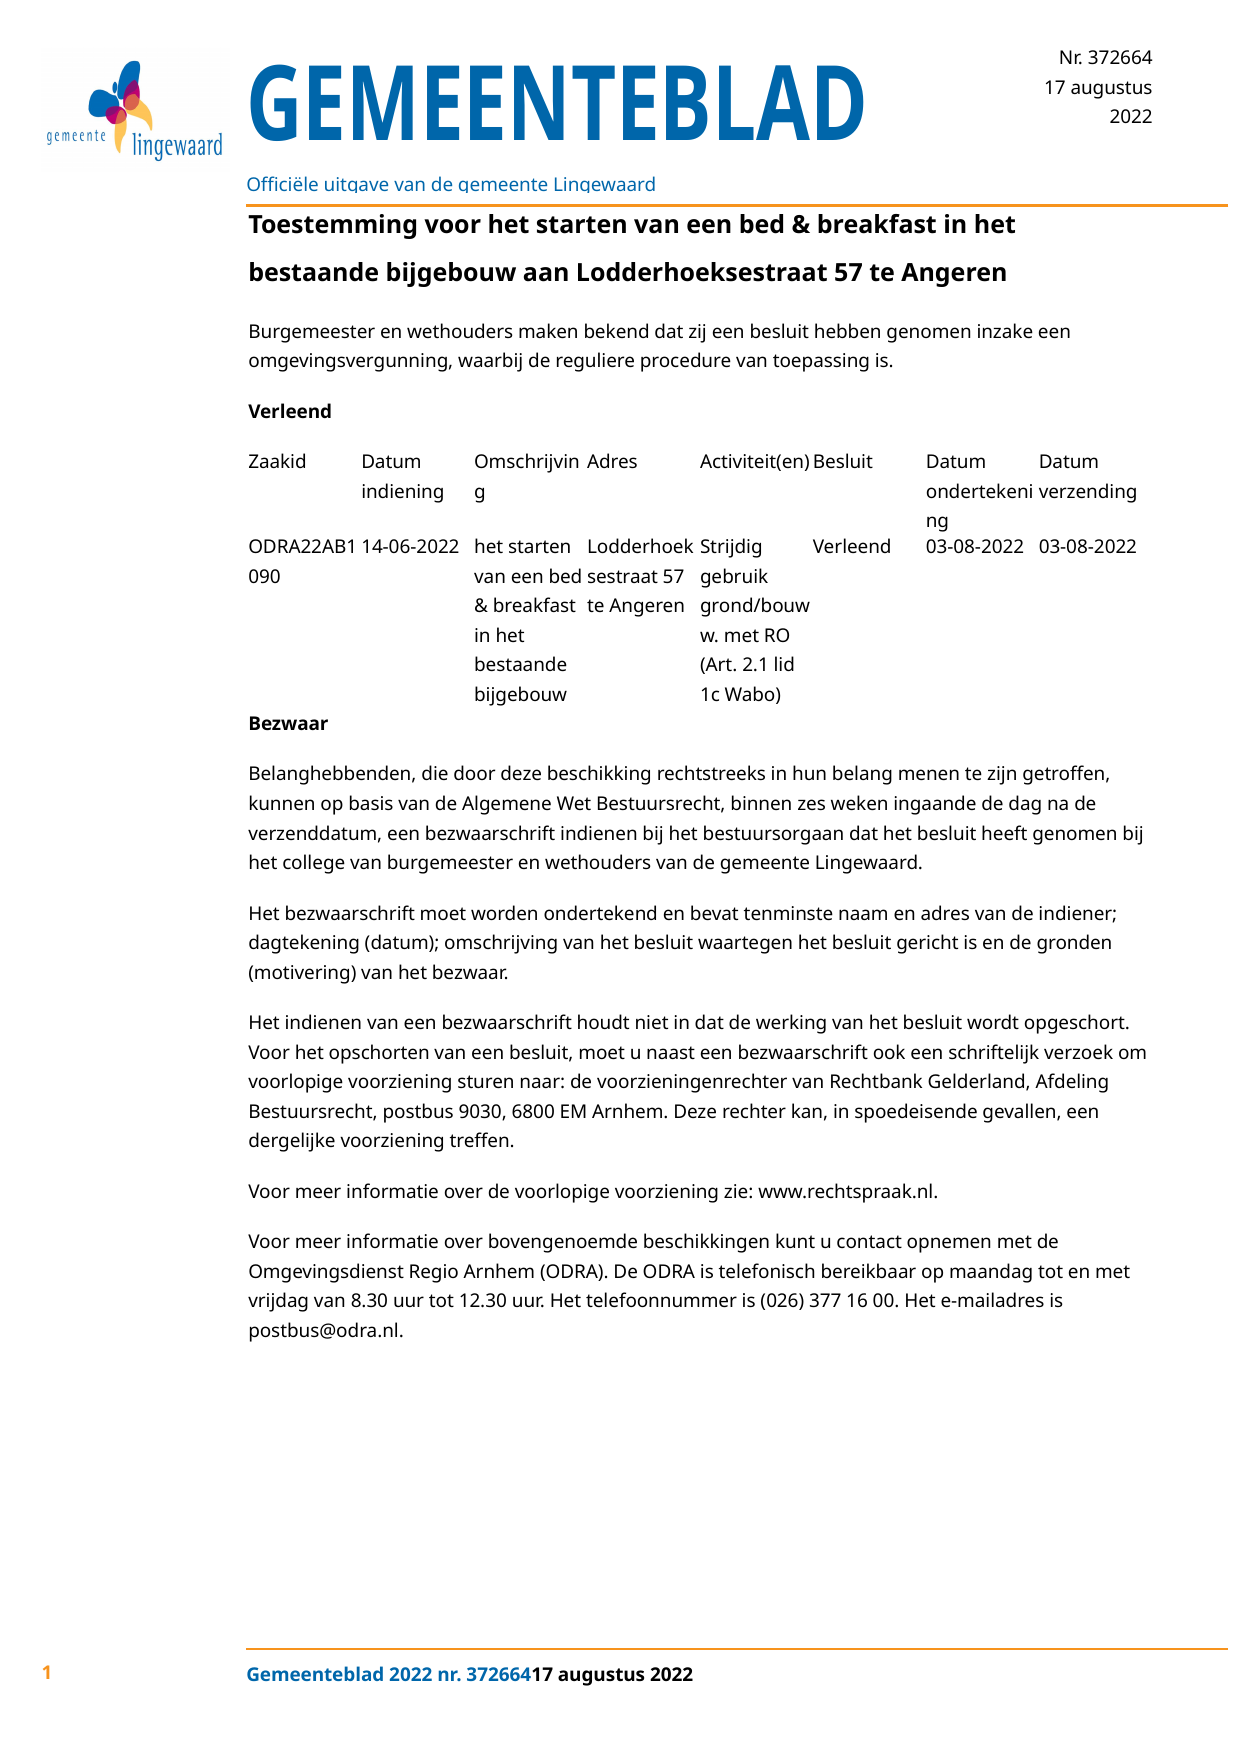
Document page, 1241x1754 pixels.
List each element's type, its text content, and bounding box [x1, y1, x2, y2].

table_header Omschrijving [474, 449, 587, 533]
table_cell 03-08-2022 [926, 533, 1038, 707]
table_header Adres [587, 449, 700, 533]
text Burgemeester en wethouders maken bekend dat zij een besluit hebben genomen inzake een omgevingsvergunning, waarbij de reguliere procedure van toepassing is. [248, 318, 1152, 373]
table_header Besluit [813, 449, 926, 533]
table_cell 03-08-2022 [1039, 533, 1152, 707]
text Het bezwaarschrift moet worden ondertekend en bevat tenminste naam en adres van de indiener; dagtekening (datum); omschrijving van het besluit waartegen het besluit gericht is en de gronden (motivering) van het bezwaar. [248, 900, 1152, 985]
text Voor meer informatie over bovengenoemde beschikkingen kunt u contact opnemen met de Omgevingsdienst Regio Arnhem (ODRA). De ODRA is telefonisch bereikbaar op maandag tot en met vrijdag van 8.30 uur tot 12.30 uur. Het telefoonnummer is (026) 377 16 00. Het e-mailadres is postbus@odra.nl. [248, 1228, 1152, 1343]
text Belanghebbenden, die door deze beschikking rechtstreeks in hun belang menen te zijn getroffen, kunnen op basis van de Algemene Wet Bestuursrecht, binnen zes weken ingaande de dag na de verzenddatum, een bezwaarschrift indienen bij het bestuursorgaan dat het besluit heeft genomen bij het college van burgemeester en wethouders van de gemeente Lingewaard. [248, 761, 1152, 875]
table_header Datum ondertekening [926, 449, 1038, 533]
table_cell 14-06-2022 [361, 533, 474, 707]
text Verleend [248, 398, 1152, 424]
text Voor meer informatie over de voorlopige voorziening zie: www.rechtspraak.nl. [248, 1178, 1152, 1204]
table_cell Strijdig gebruik grond/bouww. met RO (Art. 2.1 lid 1c Wabo) [700, 533, 813, 707]
table_cell Verleend [813, 533, 926, 707]
table_cell ODRA22AB1090 [248, 533, 361, 707]
table_header Zaakid [248, 449, 361, 533]
picture [41, 47, 231, 172]
table_header Datum verzending [1039, 449, 1152, 533]
table_cell het starten van een bed & breakfast in het bestaande bijgebouw [474, 533, 587, 707]
text Bezwaar [248, 710, 1152, 736]
text Het indienen van een bezwaarschrift houdt niet in dat de werking van het besluit wordt opgeschort. Voor het opschorten van een besluit, moet u naast een bezwaarschrift ook een schriftelijk verzoek om voorlopige voorziening sturen naar: de voorzieningenrechter van Rechtbank Gelderland, Afdeling Bestuursrecht, postbus 9030, 6800 EM Arnhem. Deze rechter kan, in spoedeisende gevallen, een dergelijke voorziening treffen. [248, 1009, 1152, 1153]
table_header Activiteit(en) [700, 449, 813, 533]
table_cell Lodderhoeksestraat 57 te Angeren [587, 533, 700, 707]
table_header Datum indiening [361, 449, 474, 533]
text Toestemming voor het starten van een bed & breakfast in het bestaande bijgebouw aan Lodderhoeksestraat 57 te Angeren [248, 207, 1152, 288]
